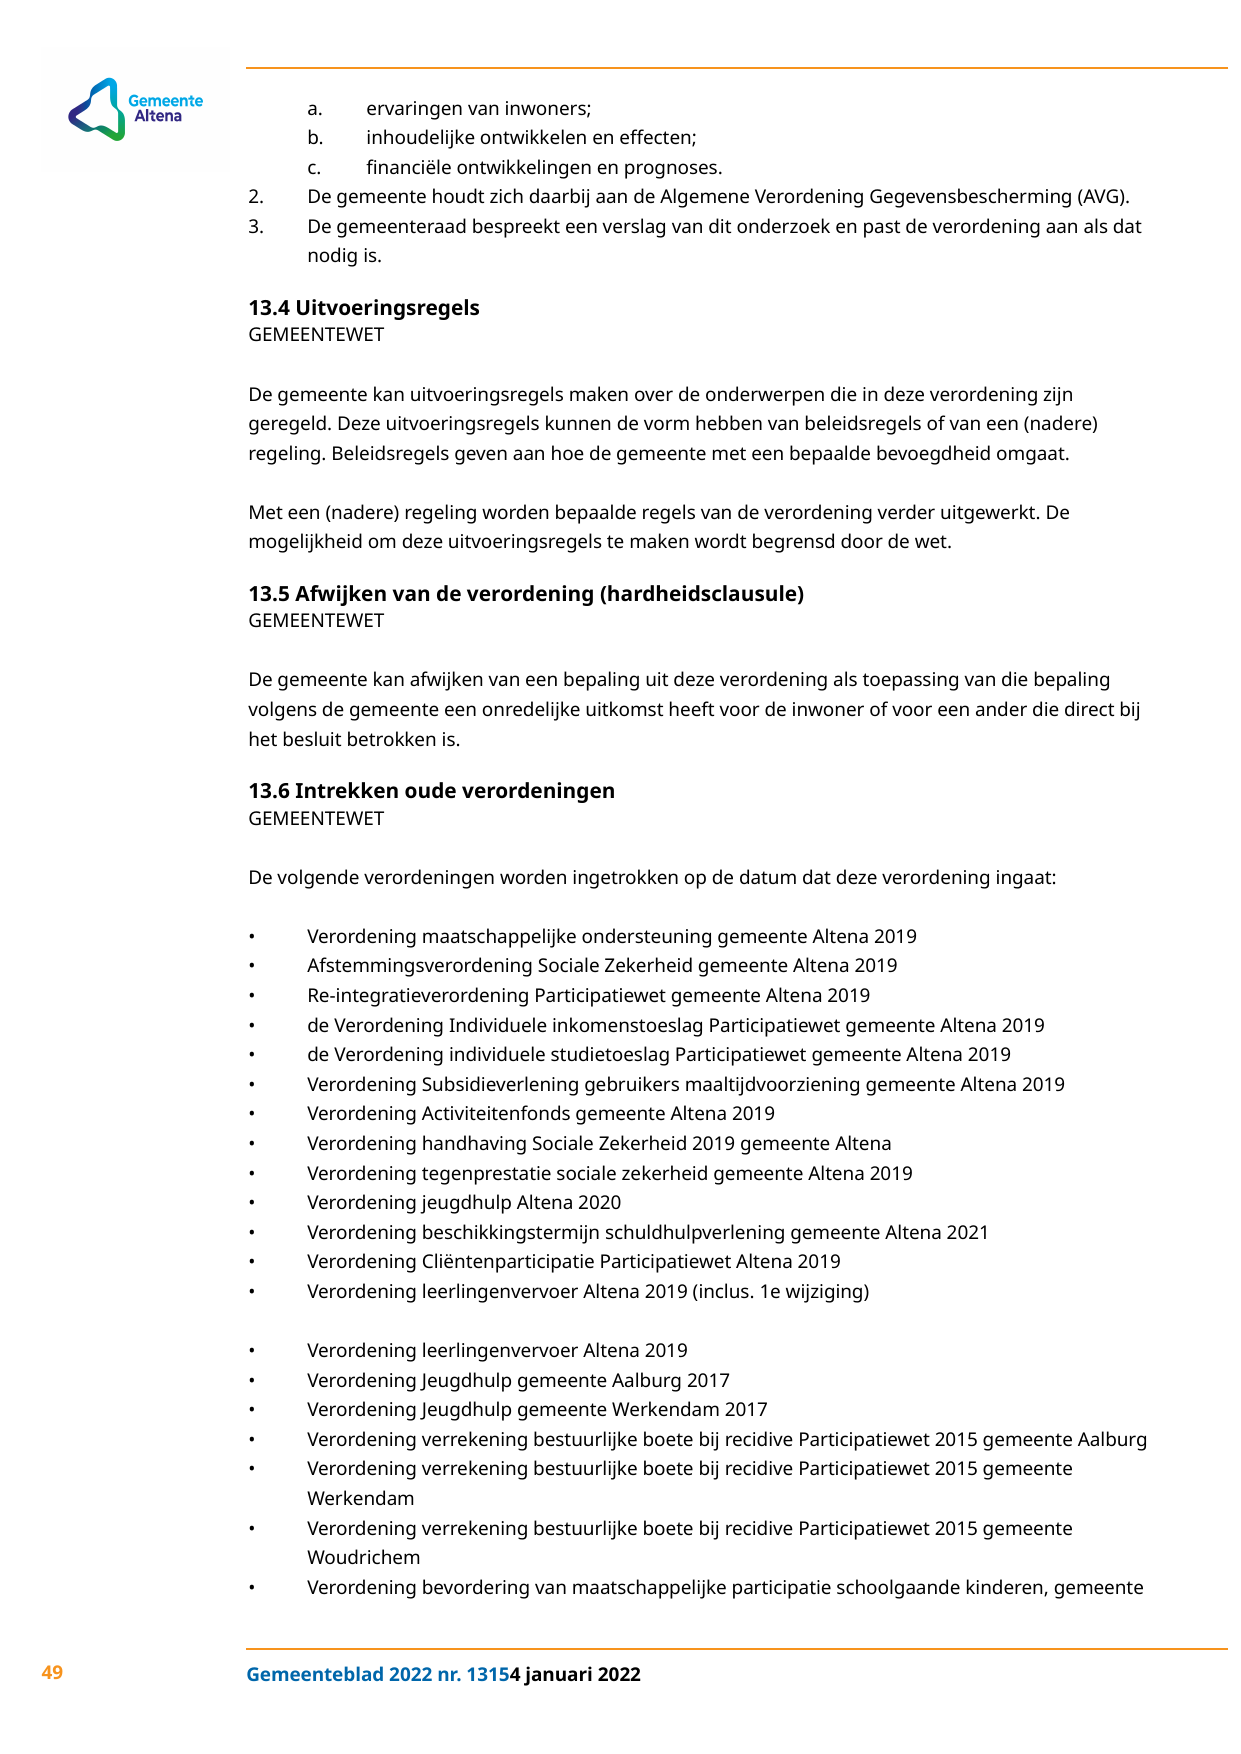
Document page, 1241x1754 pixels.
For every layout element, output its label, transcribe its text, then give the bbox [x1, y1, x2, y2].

list Verordening Jeugdhulp gemeente Werkendam 2017 [248, 1396, 1152, 1422]
text De volgende verordeningen worden ingetrokken op de datum dat deze verordening ingaat: [248, 864, 1152, 889]
list Verordening verrekening bestuurlijke boete bij recidive Participatiewet 2015 gemeente Woudrichem [248, 1515, 1152, 1570]
list Verordening Activiteitenfonds gemeente Altena 2019 [248, 1101, 1152, 1126]
list Verordening leerlingenvervoer Altena 2019 (inclus. 1e wijziging) [248, 1278, 1152, 1304]
list Verordening bevordering van maatschappelijke participatie schoolgaande kinderen, gemeente [248, 1574, 1152, 1599]
list Verordening leerlingenvervoer Altena 2019 [248, 1337, 1152, 1363]
text 13.5 Afwijken van de verordening (hardheidsclausule) [248, 579, 1152, 607]
list Verordening Subsidieverlening gebruikers maaltijdvoorziening gemeente Altena 2019 [248, 1071, 1152, 1097]
list Verordening verrekening bestuurlijke boete bij recidive Participatiewet 2015 gemeente Werkendam [248, 1456, 1152, 1511]
list Verordening Jeugdhulp gemeente Aalburg 2017 [248, 1367, 1152, 1392]
text GEMEENTEWET [248, 322, 1152, 347]
list de Verordening individuele studietoeslag Participatiewet gemeente Altena 2019 [248, 1041, 1152, 1067]
text De gemeente kan afwijken van een bepaling uit deze verordening als toepassing van die bepaling volgens de gemeente een onredelijke uitkomst heeft voor de inwoner of voor een ander die direct bij het besluit betrokken is. [248, 667, 1152, 752]
list financiële ontwikkelingen en prognoses. [307, 154, 1152, 180]
text GEMEENTEWET [248, 607, 1152, 633]
text De gemeente kan uitvoeringsregels maken over de onderwerpen die in deze verordening zijn geregeld. Deze uitvoeringsregels kunnen de vorm hebben van beleidsregels of van een (nadere) regeling. Beleidsregels geven aan hoe de gemeente met een bepaalde bevoegdheid omgaat. [248, 381, 1152, 466]
list de Verordening Individuele inkomenstoeslag Participatiewet gemeente Altena 2019 [248, 1012, 1152, 1037]
list Verordening tegenprestatie sociale zekerheid gemeente Altena 2019 [248, 1160, 1152, 1185]
text Met een (nadere) regeling worden bepaalde regels van de verordening verder uitgewerkt. De mogelijkheid om deze uitvoeringsregels te maken wordt begrensd door de wet. [248, 499, 1152, 554]
list Verordening verrekening bestuurlijke boete bij recidive Participatiewet 2015 gemeente Aalburg [248, 1426, 1152, 1452]
list Verordening handhaving Sociale Zekerheid 2019 gemeente Altena [248, 1130, 1152, 1156]
list De gemeente houdt zich daarbij aan de Algemene Verordening Gegevensbescherming (AVG). [248, 183, 1152, 209]
list Afstemmingsverordening Sociale Zekerheid gemeente Altena 2019 [248, 953, 1152, 978]
list Verordening maatschappelijke ondersteuning gemeente Altena 2019 [248, 923, 1152, 949]
list De gemeenteraad bespreekt een verslag van dit onderzoek en past de verordening aan als dat nodig is. [248, 213, 1152, 268]
list inhoudelijke ontwikkelen en effecten; [307, 124, 1152, 150]
text GEMEENTEWET [248, 805, 1152, 830]
list Verordening jeugdhulp Altena 2020 [248, 1189, 1152, 1215]
text 13.6 Intrekken oude verordeningen [248, 776, 1152, 805]
text 13.4 Uitvoeringsregels [248, 293, 1152, 322]
list ervaringen van inwoners; [307, 95, 1152, 121]
list Verordening beschikkingstermijn schuldhulpverlening gemeente Altena 2021 [248, 1219, 1152, 1244]
list Re-integratieverordening Participatiewet gemeente Altena 2019 [248, 982, 1152, 1008]
picture [41, 47, 231, 172]
list Verordening Cliëntenparticipatie Participatiewet Altena 2019 [248, 1248, 1152, 1274]
